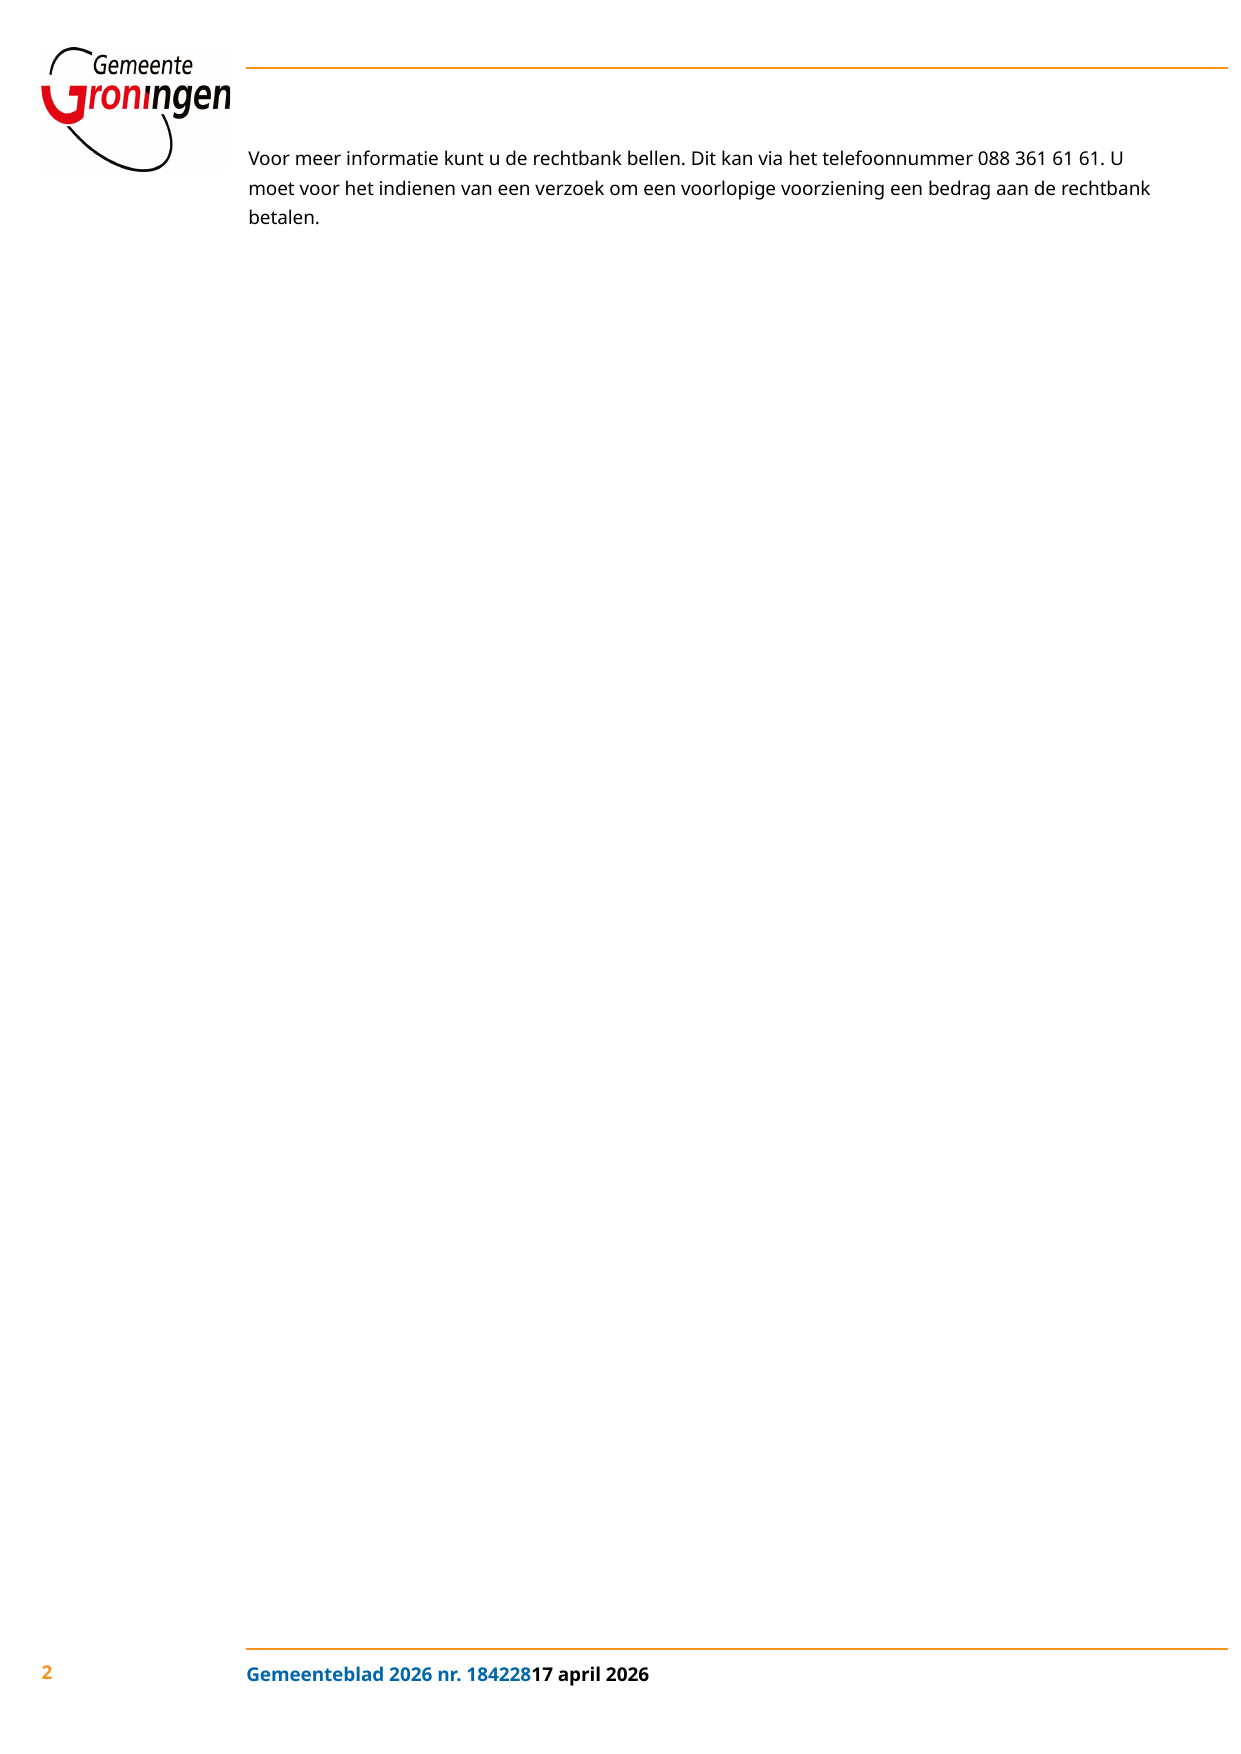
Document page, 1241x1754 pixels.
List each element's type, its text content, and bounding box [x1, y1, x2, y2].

picture [41, 47, 231, 172]
text Voor meer informatie kunt u de rechtbank bellen. Dit kan via het telefoonnummer 088 361 61 61. U moet voor het indienen van een verzoek om een voorlopige voorziening een bedrag aan de rechtbank betalen. [248, 145, 1152, 230]
